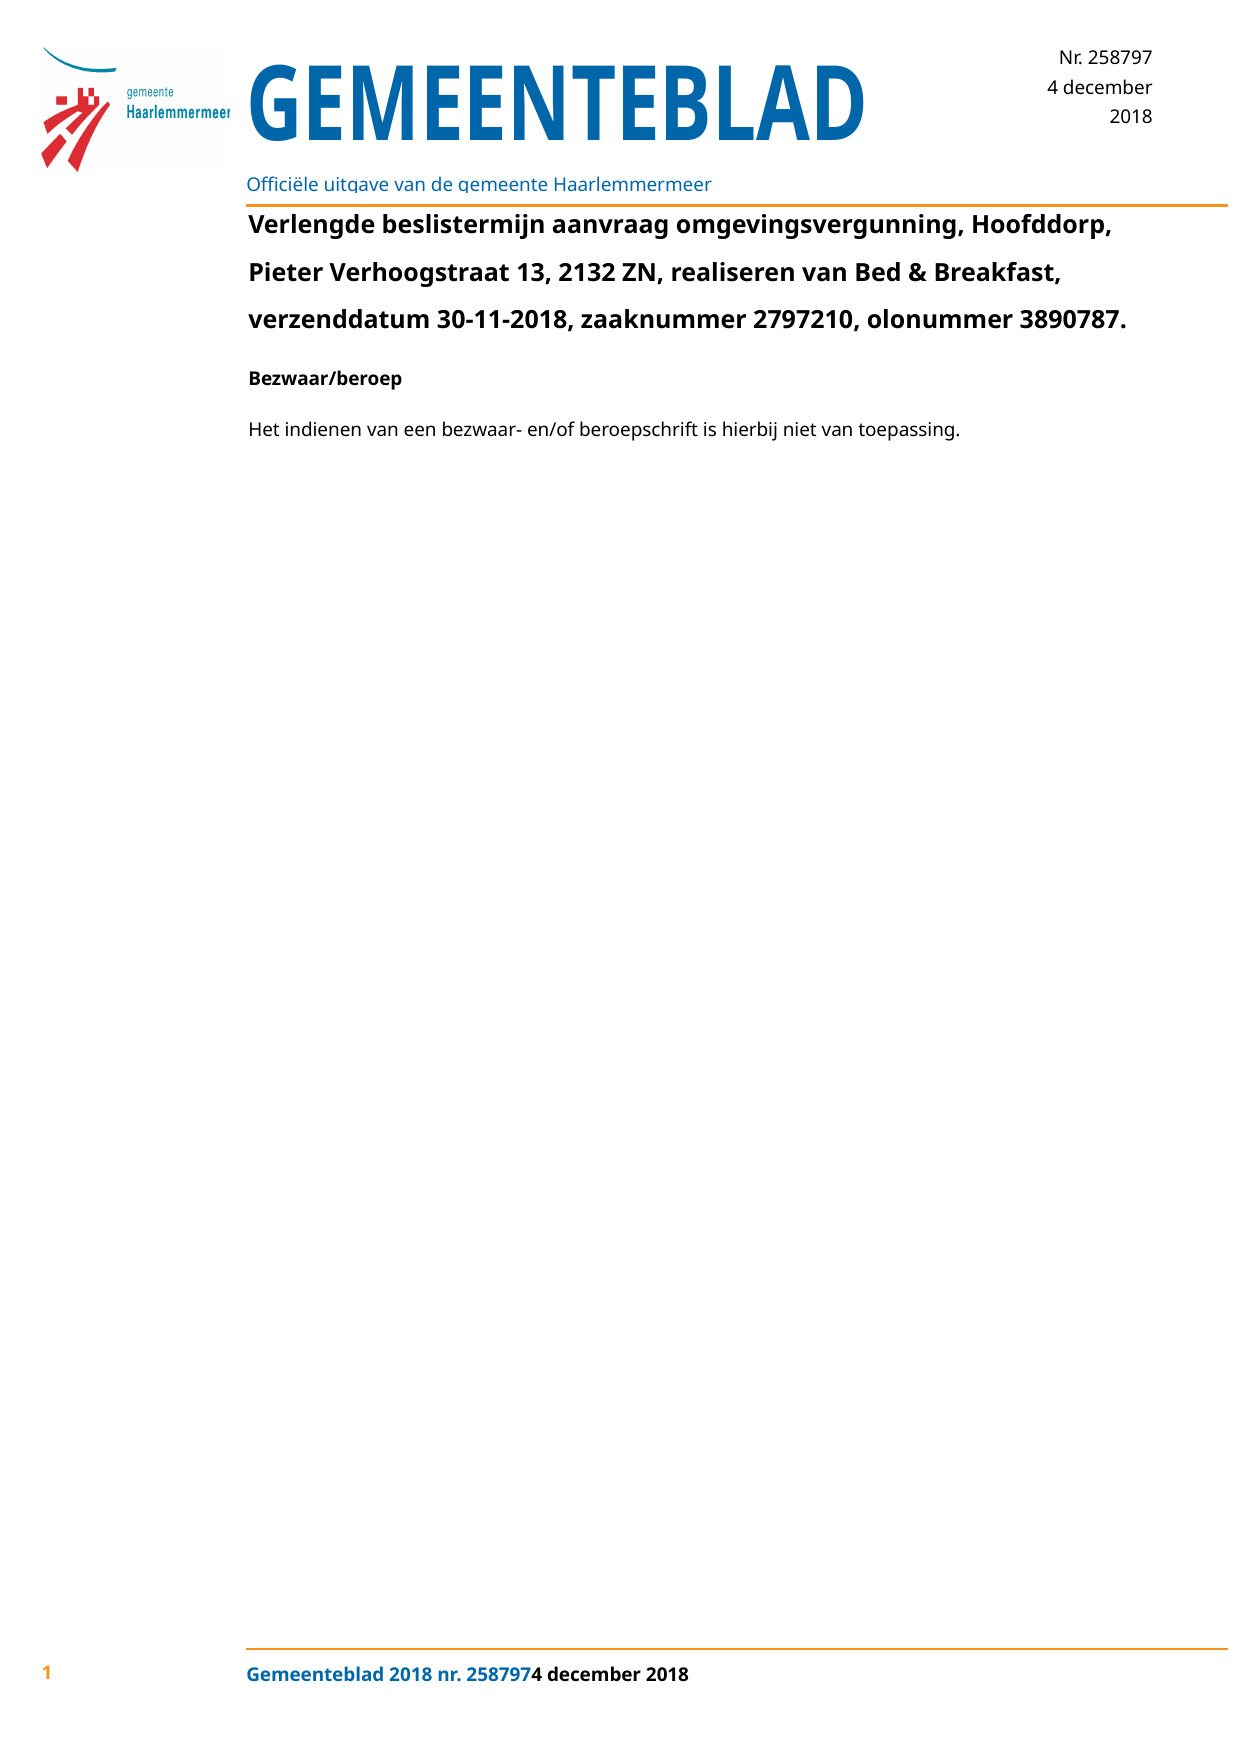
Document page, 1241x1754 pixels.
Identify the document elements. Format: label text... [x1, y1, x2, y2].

text Bezwaar/beroep [248, 366, 1152, 391]
picture [41, 47, 231, 172]
text Verlengde beslistermijn aanvraag omgevingsvergunning, Hoofddorp, Pieter Verhoogstraat 13, 2132 ZN, realiseren van Bed & Breakfast, verzenddatum 30-11-2018, zaaknummer 2797210, olonummer 3890787. [248, 207, 1152, 336]
text Het indienen van een bezwaar- en/of beroepschrift is hierbij niet van toepassing. [248, 416, 1152, 442]
